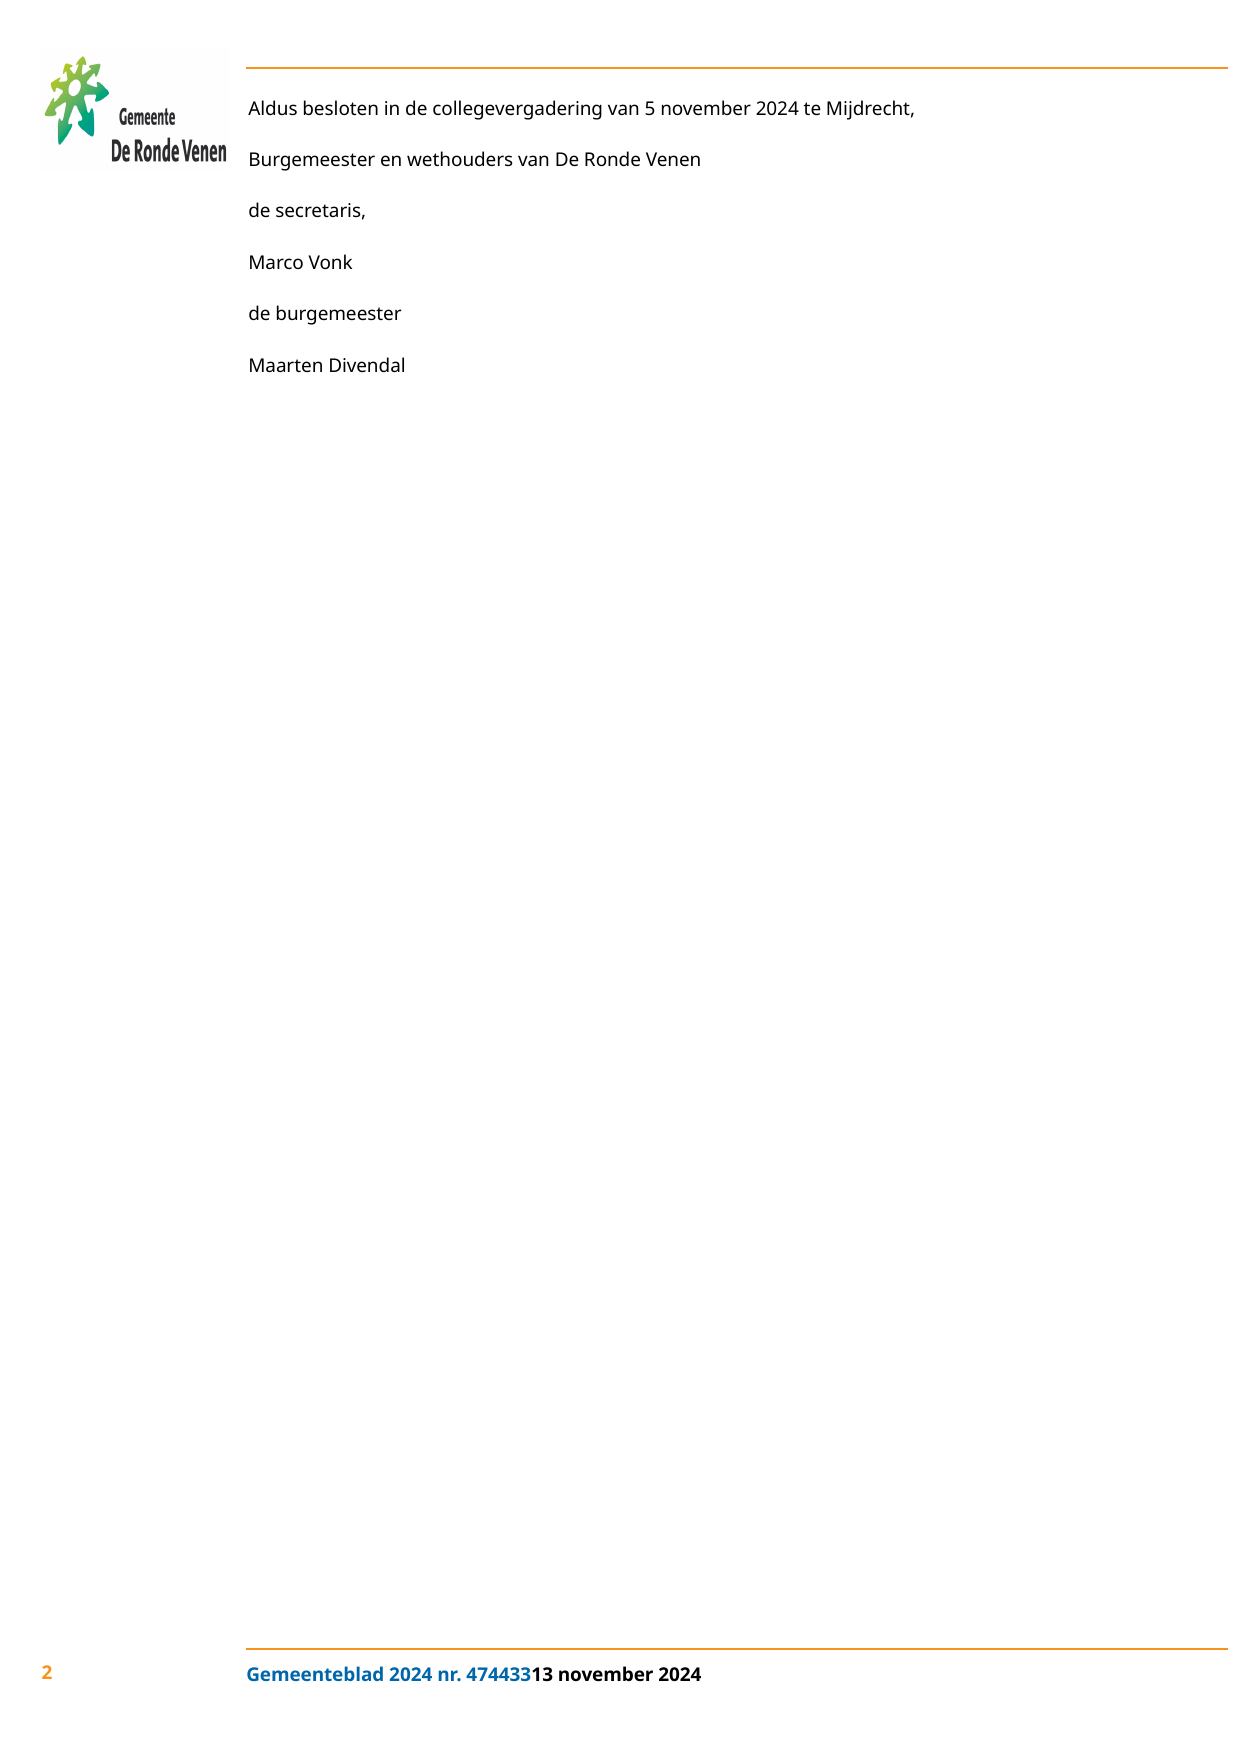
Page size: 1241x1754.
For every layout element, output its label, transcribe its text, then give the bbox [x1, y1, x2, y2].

picture [41, 47, 231, 172]
text Maarten Divendal [248, 352, 1152, 378]
text de secretaris, [248, 198, 1152, 223]
text Marco Vonk [248, 249, 1152, 275]
text Aldus besloten in de collegevergadering van 5 november 2024 te Mijdrecht, [248, 95, 1152, 121]
text Burgemeester en wethouders van De Ronde Venen [248, 146, 1152, 172]
text de burgemeester [248, 301, 1152, 326]
